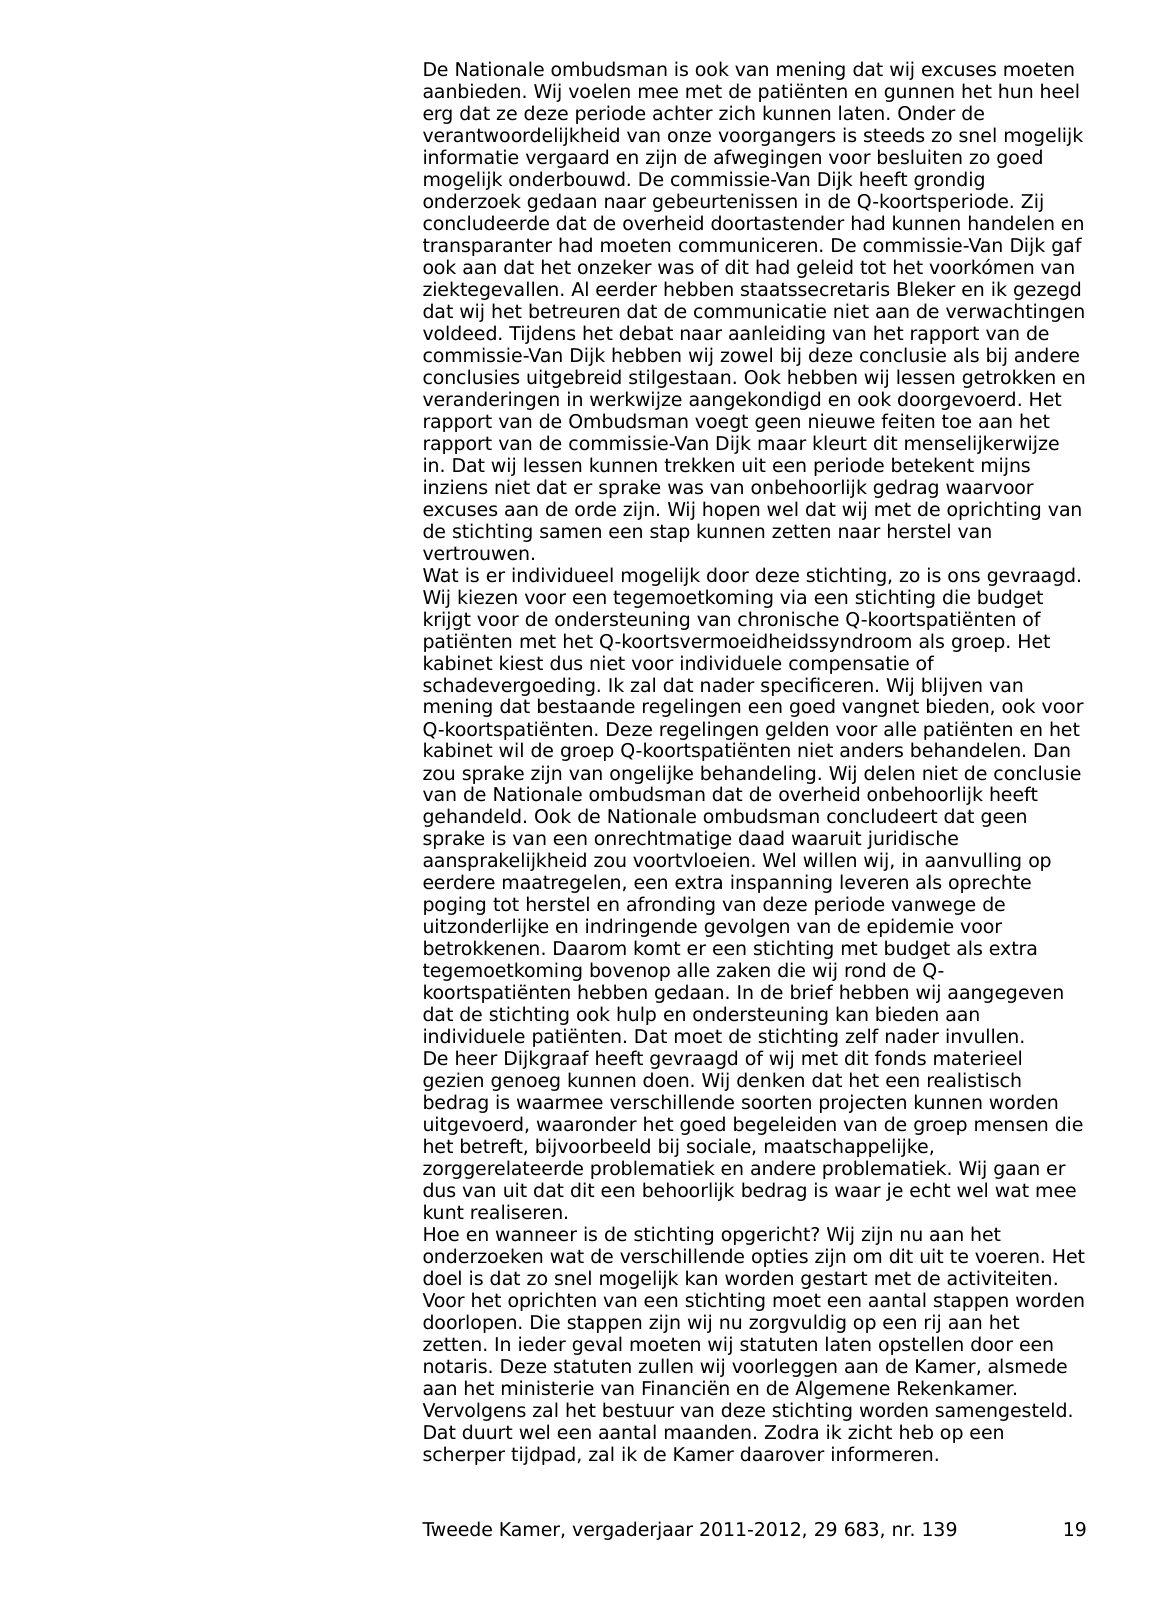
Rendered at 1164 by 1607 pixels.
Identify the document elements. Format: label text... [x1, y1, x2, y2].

text De heer Dijkgraaf heeft gevraagd of wij met dit fonds materieel gezien genoeg kunnen doen. Wij denken dat het een realistisch bedrag is waarmee verschillende soorten projecten kunnen worden uitgevoerd, waaronder het goed begeleiden van de groep mensen die het betreft, bijvoorbeeld bij sociale, maatschappelijke, zorggerelateerde problematiek en andere problematiek. Wij gaan er dus van uit dat dit een behoorlijk bedrag is waar je echt wel wat mee kunt realiseren. [422, 1048, 1087, 1224]
text De Nationale ombudsman is ook van mening dat wij excuses moeten aanbieden. Wij voelen mee met de patiënten en gunnen het hun heel erg dat ze deze periode achter zich kunnen laten. Onder de verantwoordelijkheid van onze voorgangers is steeds zo snel mogelijk informatie vergaard en zijn de afwegingen voor besluiten zo goed mogelijk onderbouwd. De commissie-Van Dijk heeft grondig onderzoek gedaan naar gebeurtenissen in de Q-koortsperiode. Zij concludeerde dat de overheid doortastender had kunnen handelen en transparanter had moeten communiceren. De commissie-Van Dijk gaf ook aan dat het onzeker was of dit had geleid tot het voorkómen van ziektegevallen. Al eerder hebben staatssecretaris Bleker en ik gezegd dat wij het betreuren dat de communicatie niet aan de verwachtingen voldeed. Tijdens het debat naar aanleiding van het rapport van de commissie-Van Dijk hebben wij zowel bij deze conclusie als bij andere conclusies uitgebreid stilgestaan. Ook hebben wij lessen getrokken en veranderingen in werkwijze aangekondigd en ook doorgevoerd. Het rapport van de Ombudsman voegt geen nieuwe feiten toe aan het rapport van de commissie-Van Dijk maar kleurt dit menselijkerwijze in. Dat wij lessen kunnen trekken uit een periode betekent mijns inziens niet dat er sprake was van onbehoorlijk gedrag waarvoor excuses aan de orde zijn. Wij hopen wel dat wij met de oprichting van de stichting samen een stap kunnen zetten naar herstel van vertrouwen. [422, 59, 1087, 564]
text Hoe en wanneer is de stichting opgericht? Wij zijn nu aan het onderzoeken wat de verschillende opties zijn om dit uit te voeren. Het doel is dat zo snel mogelijk kan worden gestart met de activiteiten. Voor het oprichten van een stichting moet een aantal stappen worden doorlopen. Die stappen zijn wij nu zorgvuldig op een rij aan het zetten. In ieder geval moeten wij statuten laten opstellen door een notaris. Deze statuten zullen wij voorleggen aan de Kamer, alsmede aan het ministerie van Financiën en de Algemene Rekenkamer. Vervolgens zal het bestuur van deze stichting worden samengesteld. Dat duurt wel een aantal maanden. Zodra ik zicht heb op een scherper tijdpad, zal ik de Kamer daarover informeren. [422, 1224, 1087, 1466]
text Wat is er individueel mogelijk door deze stichting, zo is ons gevraagd. Wij kiezen voor een tegemoetkoming via een stichting die budget krijgt voor de ondersteuning van chronische Q-koortspatiënten of patiënten met het Q-koortsvermoeidheidssyndroom als groep. Het kabinet kiest dus niet voor individuele compensatie of schadevergoeding. Ik zal dat nader specificeren. Wij blijven van mening dat bestaande regelingen een goed vangnet bieden, ook voor Q-koortspatiënten. Deze regelingen gelden voor alle patiënten en het kabinet wil de groep Q-koortspatiënten niet anders behandelen. Dan zou sprake zijn van ongelijke behandeling. Wij delen niet de conclusie van de Nationale ombudsman dat de overheid onbehoorlijk heeft gehandeld. Ook de Nationale ombudsman concludeert dat geen sprake is van een onrechtmatige daad waaruit juridische aansprakelijkheid zou voortvloeien. Wel willen wij, in aanvulling op eerdere maatregelen, een extra inspanning leveren als oprechte poging tot herstel en afronding van deze periode vanwege de uitzonderlijke en indringende gevolgen van de epidemie voor betrokkenen. Daarom komt er een stichting met budget als extra tegemoetkoming bovenop alle zaken die wij rond de Q-koortspatiënten hebben gedaan. In de brief hebben wij aangegeven dat de stichting ook hulp en ondersteuning kan bieden aan individuele patiënten. Dat moet de stichting zelf nader invullen. [422, 564, 1087, 1048]
